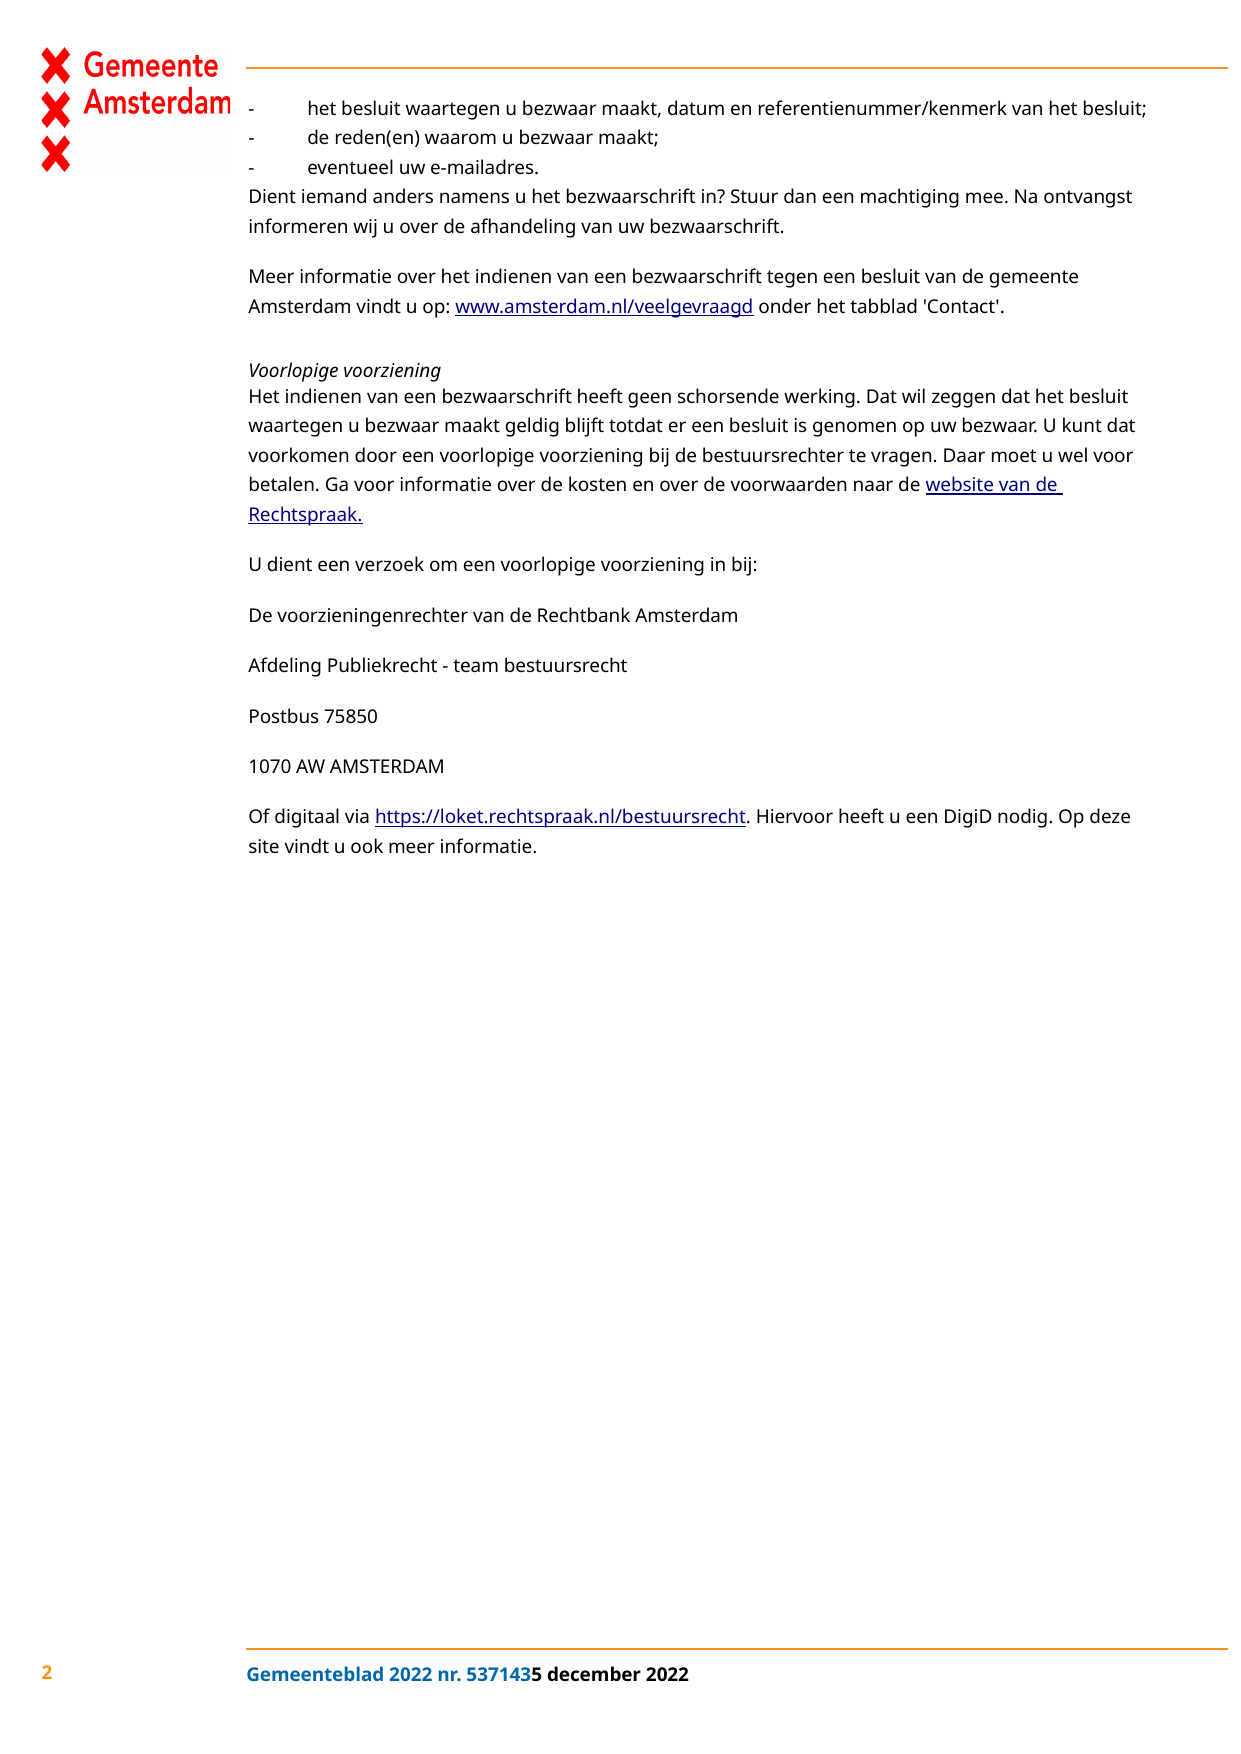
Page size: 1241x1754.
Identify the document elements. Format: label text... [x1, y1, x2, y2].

text Meer informatie over het indienen van een bezwaarschrift tegen een besluit van de gemeente Amsterdam vindt u op: www.amsterdam.nl/veelgevraagd onder het tabblad 'Contact'. [248, 263, 1152, 319]
text Of digitaal via https://loket.rechtspraak.nl/bestuursrecht. Hiervoor heeft u een DigiD nodig. Op deze site vindt u ook meer informatie. [248, 804, 1152, 859]
text U dient een verzoek om een voorlopige voorziening in bij: [248, 552, 1152, 577]
text De voorzieningenrechter van de Rechtbank Amsterdam [248, 602, 1152, 628]
text Postbus 75850 [248, 703, 1152, 728]
list het besluit waartegen u bezwaar maakt, datum en referentienummer/kenmerk van het besluit; [248, 95, 1152, 121]
list de reden(en) waarom u bezwaar maakt; [248, 124, 1152, 150]
list eventueel uw e-mailadres. [248, 154, 1152, 180]
text Dient iemand anders namens u het bezwaarschrift in? Stuur dan een machtiging mee. Na ontvangst informeren wij u over de afhandeling van uw bezwaarschrift. [248, 183, 1152, 239]
text Het indienen van een bezwaarschrift heeft geen schorsende werking. Dat wil zeggen dat het besluit waartegen u bezwaar maakt geldig blijft totdat er een besluit is genomen op uw bezwaar. U kunt dat voorkomen door een voorlopige voorziening bij de bestuursrechter te vragen. Daar moet u wel voor betalen. Ga voor informatie over de kosten en over de voorwaarden naar de website van de Rechtspraak. [248, 383, 1152, 527]
picture [41, 47, 231, 172]
text 1070 AW AMSTERDAM [248, 753, 1152, 779]
text Voorlopige voorziening [248, 357, 1152, 383]
text Afdeling Publiekrecht - team bestuursrecht [248, 652, 1152, 678]
